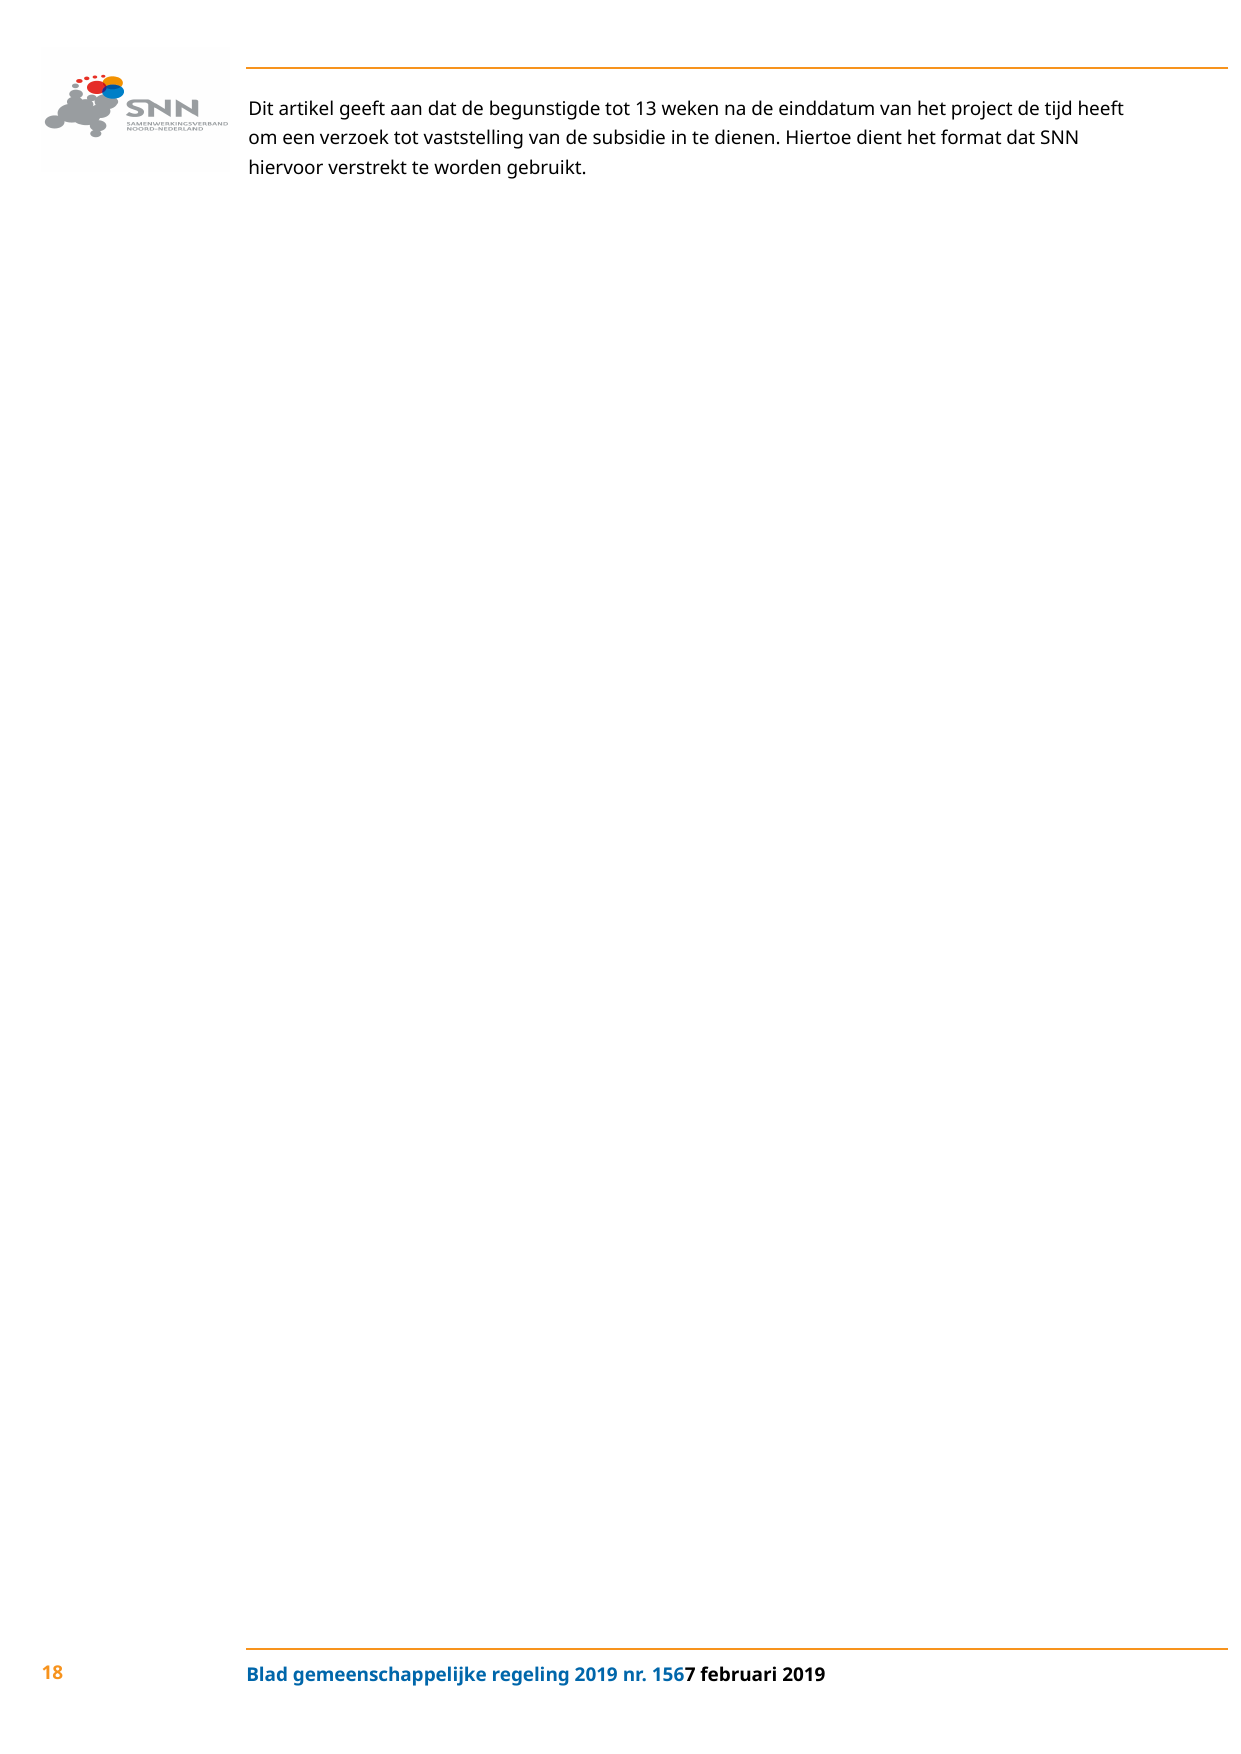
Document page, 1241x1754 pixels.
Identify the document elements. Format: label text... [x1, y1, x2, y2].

text Dit artikel geeft aan dat de begunstigde tot 13 weken na de einddatum van het project de tijd heeft om een verzoek tot vaststelling van de subsidie in te dienen. Hiertoe dient het format dat SNN hiervoor verstrekt te worden gebruikt. [248, 95, 1152, 180]
picture [41, 47, 231, 172]
